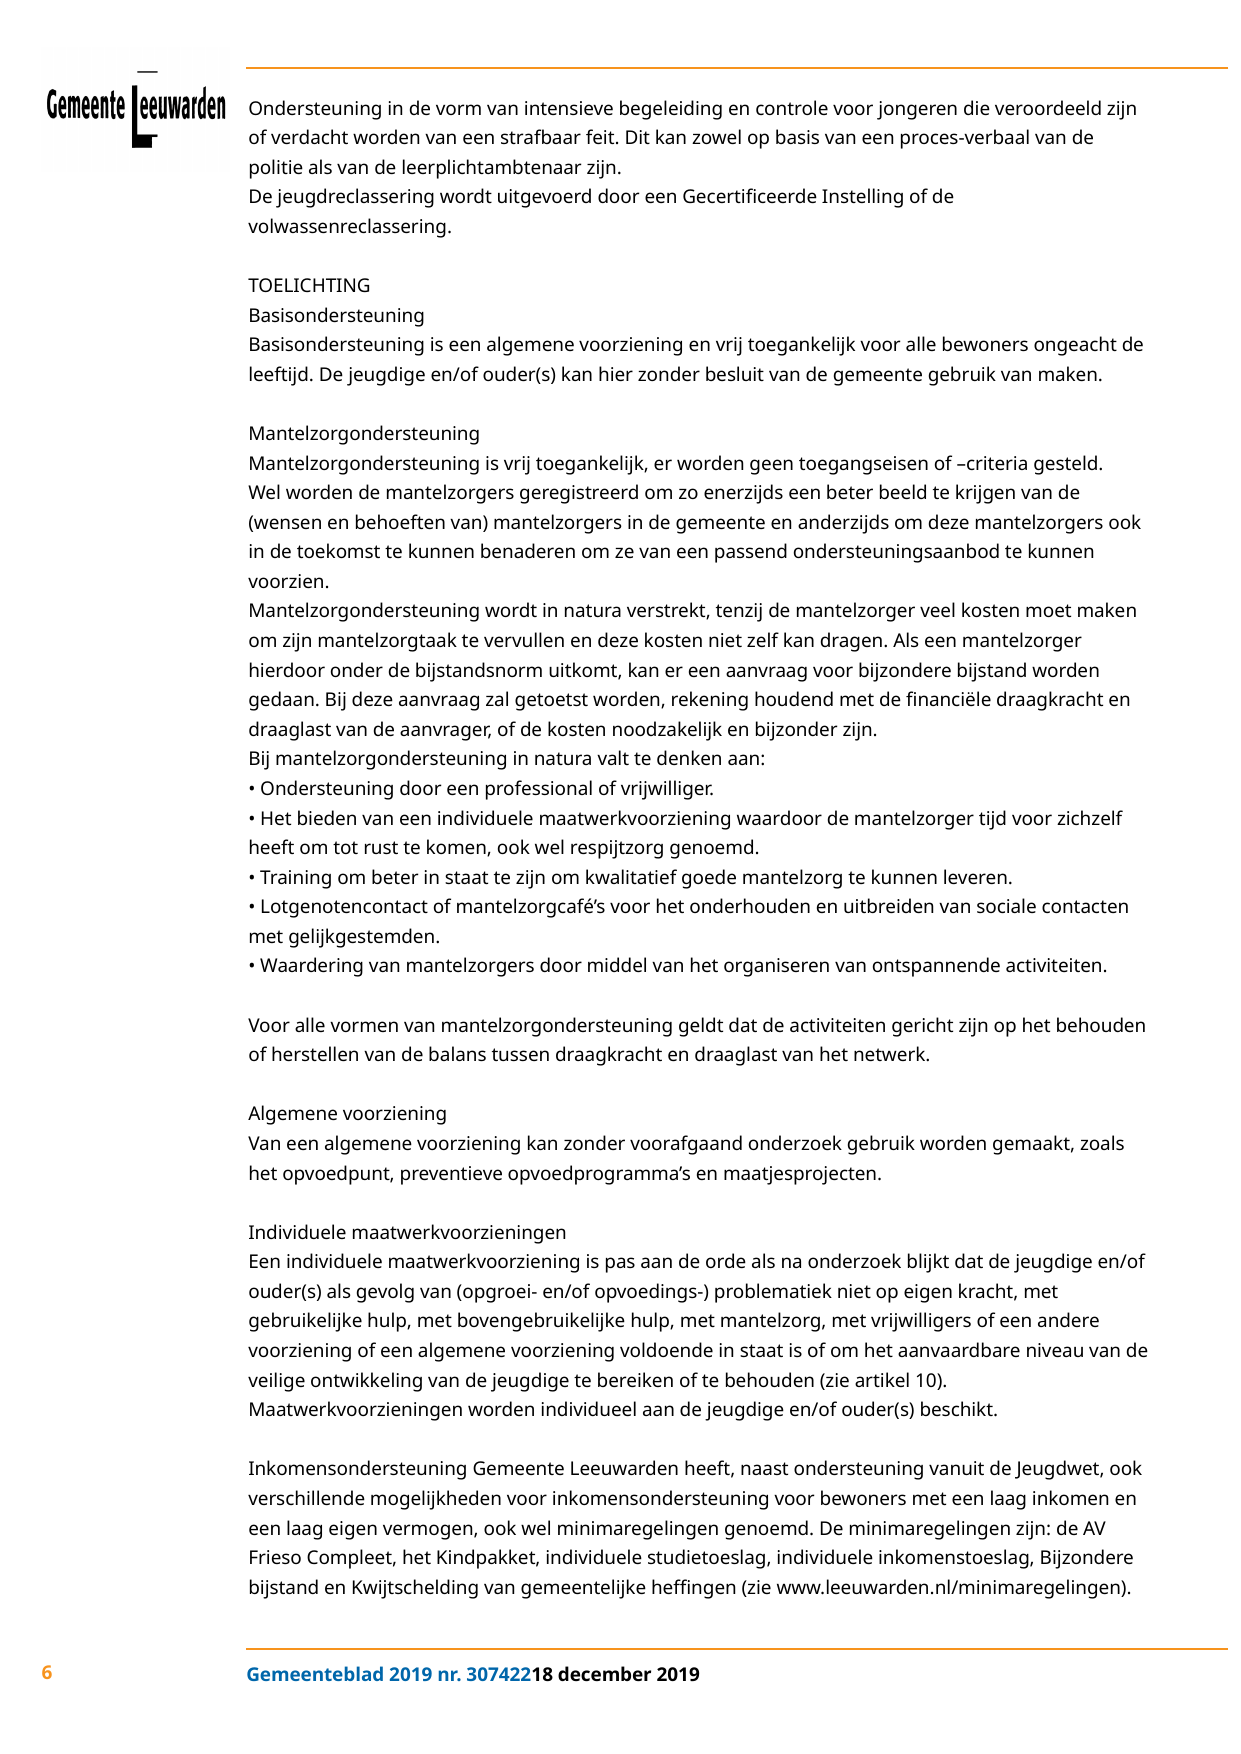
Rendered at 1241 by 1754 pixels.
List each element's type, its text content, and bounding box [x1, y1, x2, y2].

text Individuele maatwerkvoorzieningen [248, 1219, 1152, 1245]
text Mantelzorgondersteuning [248, 420, 1152, 446]
text • Waardering van mantelzorgers door middel van het organiseren van ontspannende activiteiten. [248, 953, 1152, 978]
text Ondersteuning in de vorm van intensieve begeleiding en controle voor jongeren die veroordeeld zijn of verdacht worden van een strafbaar feit. Dit kan zowel op basis van een proces-verbaal van de politie als van de leerplichtambtenaar zijn. [248, 95, 1152, 180]
text Bij mantelzorgondersteuning in natura valt te denken aan: [248, 746, 1152, 771]
text Van een algemene voorziening kan zonder voorafgaand onderzoek gebruik worden gemaakt, zoals het opvoedpunt, preventieve opvoedprogramma’s en maatjesprojecten. [248, 1130, 1152, 1186]
text Inkomensondersteuning Gemeente Leeuwarden heeft, naast ondersteuning vanuit de Jeugdwet, ook verschillende mogelijkheden voor inkomensondersteuning voor bewoners met een laag inkomen en een laag eigen vermogen, ook wel minimaregelingen genoemd. De minimaregelingen zijn: de AV Frieso Compleet, het Kindpakket, individuele studietoeslag, individuele inkomenstoeslag, Bijzondere bijstand en Kwijtschelding van gemeentelijke heffingen (zie www.leeuwarden.nl/minimaregelingen). [248, 1456, 1152, 1600]
text TOELICHTING [248, 272, 1152, 298]
text • Lotgenotencontact of mantelzorgcafé’s voor het onderhouden en uitbreiden van sociale contacten met gelijkgestemden. [248, 893, 1152, 949]
text Basisondersteuning is een algemene voorziening en vrij toegankelijk voor alle bewoners ongeacht de leeftijd. De jeugdige en/of ouder(s) kan hier zonder besluit van de gemeente gebruik van maken. [248, 331, 1152, 387]
text • Ondersteuning door een professional of vrijwilliger. [248, 775, 1152, 801]
text • Het bieden van een individuele maatwerkvoorziening waardoor de mantelzorger tijd voor zichzelf heeft om tot rust te komen, ook wel respijtzorg genoemd. [248, 805, 1152, 860]
text Mantelzorgondersteuning is vrij toegankelijk, er worden geen toegangseisen of –criteria gesteld. [248, 450, 1152, 476]
text Een individuele maatwerkvoorziening is pas aan de orde als na onderzoek blijkt dat de jeugdige en/of ouder(s) als gevolg van (opgroei- en/of opvoedings-) problematiek niet op eigen kracht, met gebruikelijke hulp, met bovengebruikelijke hulp, met mantelzorg, met vrijwilligers of een andere voorziening of een algemene voorziening voldoende in staat is of om het aanvaardbare niveau van de veilige ontwikkeling van de jeugdige te bereiken of te behouden (zie artikel 10). [248, 1248, 1152, 1393]
text • Training om beter in staat te zijn om kwalitatief goede mantelzorg te kunnen leveren. [248, 864, 1152, 890]
text Mantelzorgondersteuning wordt in natura verstrekt, tenzij de mantelzorger veel kosten moet maken om zijn mantelzorgtaak te vervullen en deze kosten niet zelf kan dragen. Als een mantelzorger hierdoor onder de bijstandsnorm uitkomt, kan er een aanvraag voor bijzondere bijstand worden gedaan. Bij deze aanvraag zal getoetst worden, rekening houdend met de financiële draagkracht en draaglast van de aanvrager, of de kosten noodzakelijk en bijzonder zijn. [248, 598, 1152, 742]
text Wel worden de mantelzorgers geregistreerd om zo enerzijds een beter beeld te krijgen van de (wensen en behoeften van) mantelzorgers in de gemeente en anderzijds om deze mantelzorgers ook in de toekomst te kunnen benaderen om ze van een passend ondersteuningsaanbod te kunnen voorzien. [248, 479, 1152, 594]
text De jeugdreclassering wordt uitgevoerd door een Gecertificeerde Instelling of de volwassenreclassering. [248, 183, 1152, 239]
picture [41, 47, 231, 172]
text Basisondersteuning [248, 302, 1152, 328]
text Algemene voorziening [248, 1101, 1152, 1126]
text Voor alle vormen van mantelzorgondersteuning geldt dat de activiteiten gericht zijn op het behouden of herstellen van de balans tussen draagkracht en draaglast van het netwerk. [248, 1012, 1152, 1067]
text Maatwerkvoorzieningen worden individueel aan de jeugdige en/of ouder(s) beschikt. [248, 1396, 1152, 1422]
